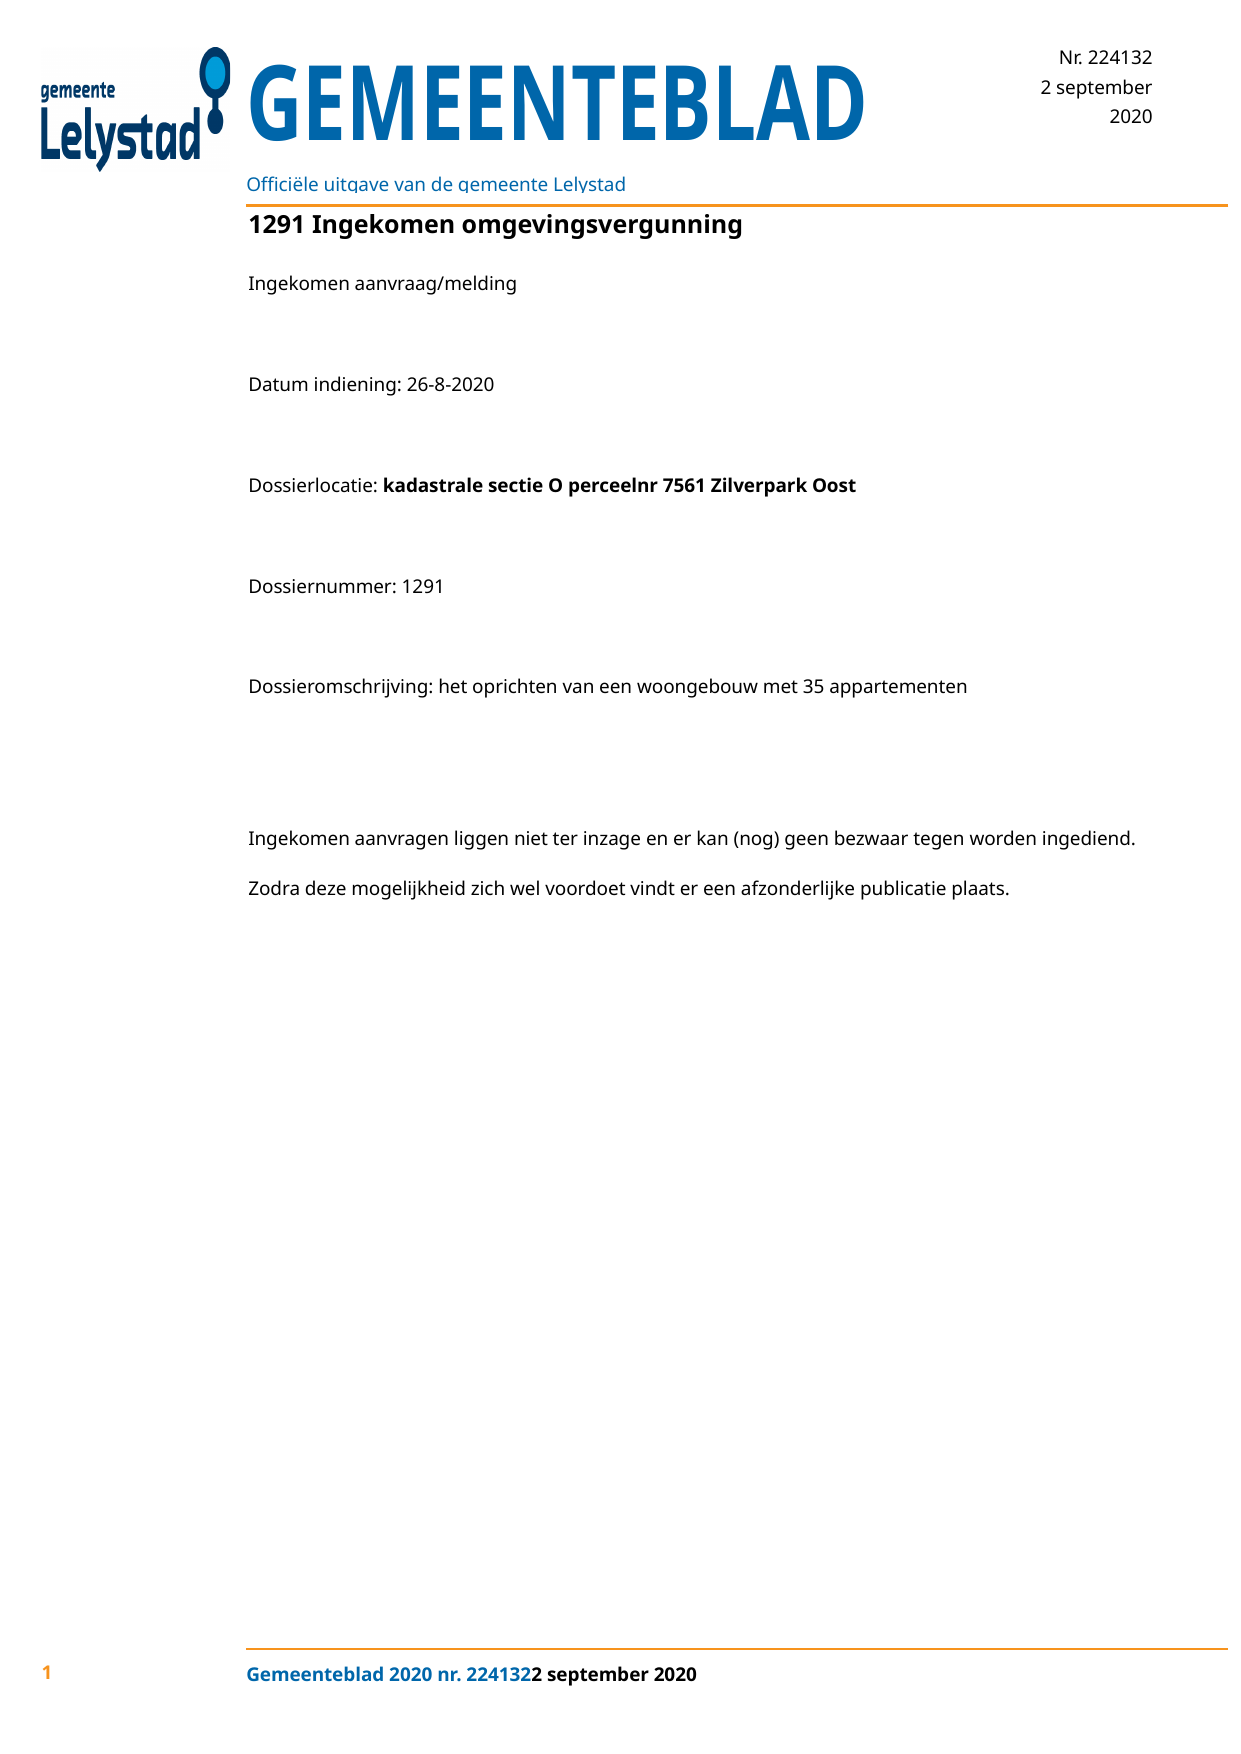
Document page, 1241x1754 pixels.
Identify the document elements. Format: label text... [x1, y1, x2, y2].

text Ingekomen aanvraag/melding [248, 270, 1152, 296]
text Dossieromschrijving: het oprichten van een woongebouw met 35 appartementen [248, 674, 1152, 699]
text 1291 Ingekomen omgevingsvergunning [248, 207, 1152, 241]
text Dossiernummer: 1291 [248, 573, 1152, 598]
picture [41, 47, 231, 172]
text Dossierlocatie: kadastrale sectie O perceelnr 7561 Zilverpark Oost [248, 472, 1152, 498]
text Zodra deze mogelijkheid zich wel voordoet vindt er een afzonderlijke publicatie plaats. [248, 875, 1152, 901]
text Ingekomen aanvragen liggen niet ter inzage en er kan (nog) geen bezwaar tegen worden ingediend. [248, 825, 1152, 851]
text Datum indiening: 26-8-2020 [248, 371, 1152, 397]
